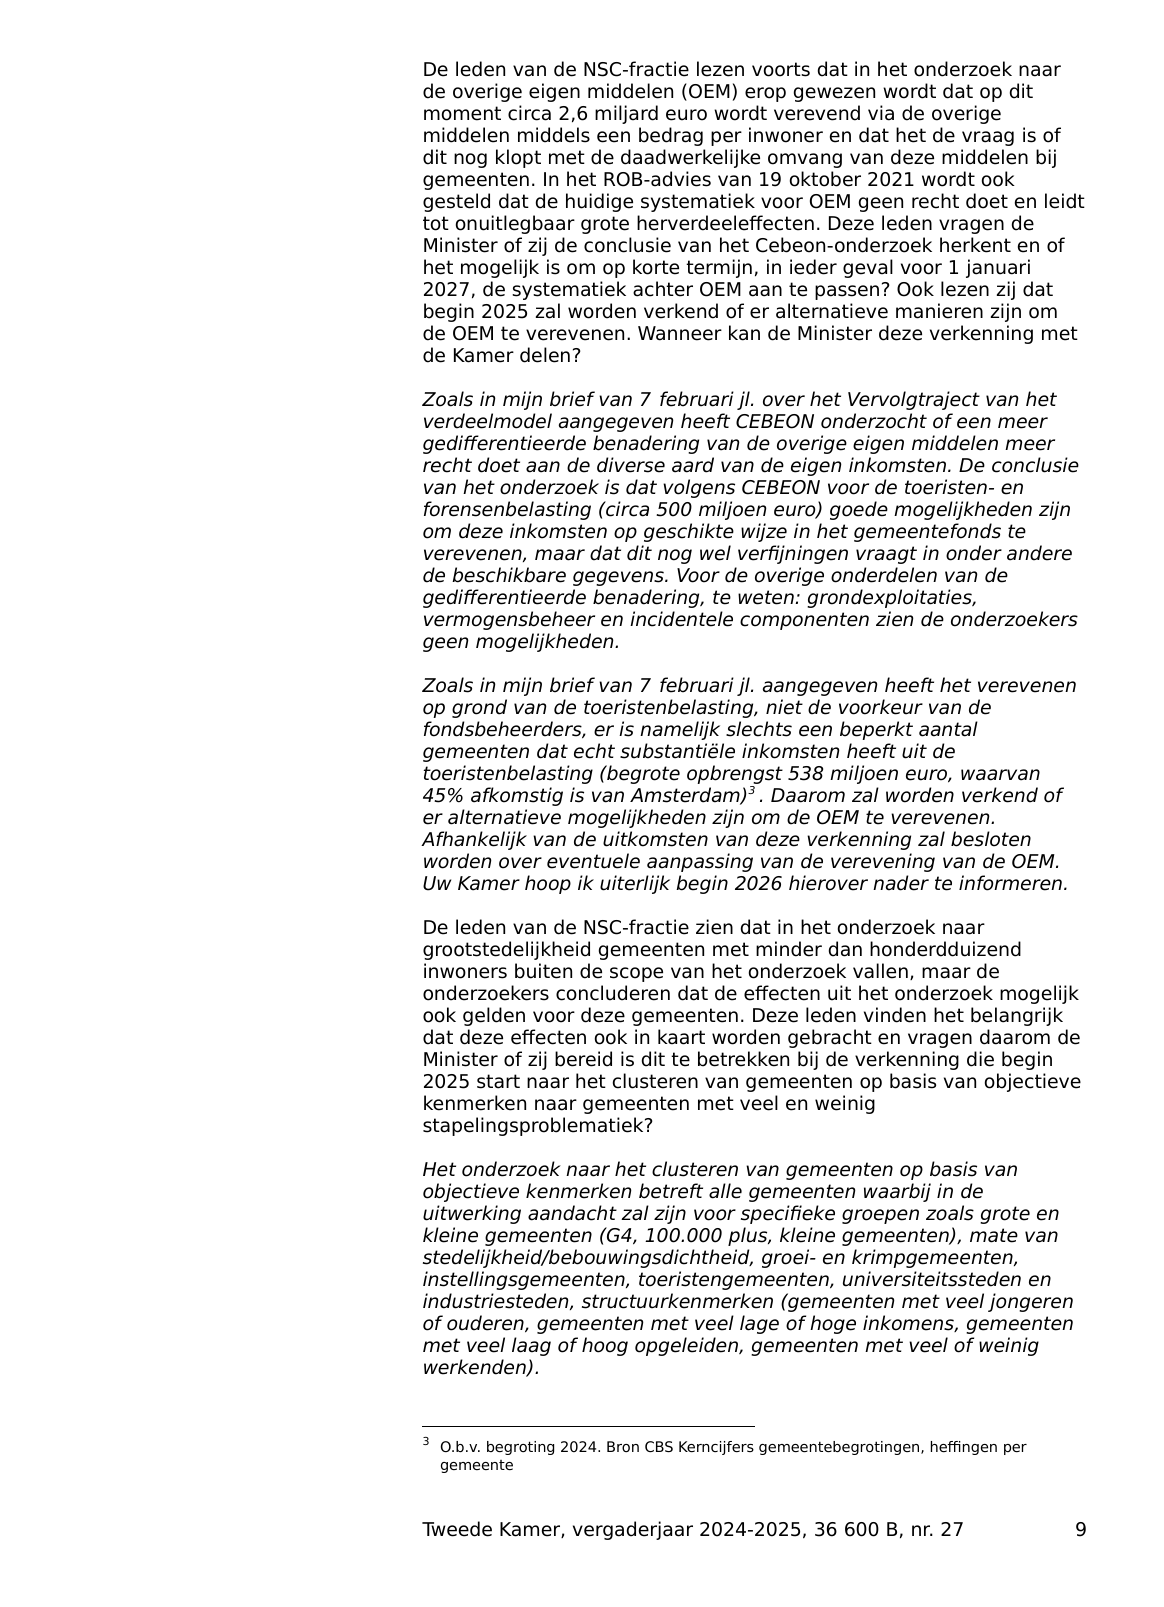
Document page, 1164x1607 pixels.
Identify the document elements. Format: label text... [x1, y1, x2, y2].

text De leden van de NSC-fractie lezen voorts dat in het onderzoek naar de overige eigen middelen (OEM) erop gewezen wordt dat op dit moment circa 2,6 miljard euro wordt verevend via de overige middelen middels een bedrag per inwoner en dat het de vraag is of dit nog klopt met de daadwerkelijke omvang van deze middelen bij gemeenten. In het ROB-advies van 19 oktober 2021 wordt ook gesteld dat de huidige systematiek voor OEM geen recht doet en leidt tot onuitlegbaar grote herverdeeleffecten. Deze leden vragen de Minister of zij de conclusie van het Cebeon-onderzoek herkent en of het mogelijk is om op korte termijn, in ieder geval voor 1 januari 2027, de systematiek achter OEM aan te passen? Ook lezen zij dat begin 2025 zal worden verkend of er alternatieve manieren zijn om de OEM te verevenen. Wanneer kan de Minister deze verkenning met de Kamer delen? [422, 59, 1087, 367]
text Zoals in mijn brief van 7 februari jl. aangegeven heeft het verevenen op grond van de toeristenbelasting, niet de voorkeur van de fondsbeheerders, er is namelijk slechts een beperkt aantal gemeenten dat echt substantiële inkomsten heeft uit de toeristenbelasting (begrote opbrengst 538 miljoen euro, waarvan 45% afkomstig is van Amsterdam). Daarom zal worden verkend of er alternatieve mogelijkheden zijn om de OEM te verevenen. Afhankelijk van de uitkomsten van deze verkenning zal besloten worden over eventuele aanpassing van de verevening van de OEM. Uw Kamer hoop ik uiterlijk begin 2026 hierover nader te informeren. [422, 675, 1087, 895]
text Zoals in mijn brief van 7 februari jl. over het Vervolgtraject van het verdeelmodel aangegeven heeft CEBEON onderzocht of een meer gedifferentieerde benadering van de overige eigen middelen meer recht doet aan de diverse aard van de eigen inkomsten. De conclusie van het onderzoek is dat volgens CEBEON voor de toeristen- en forensenbelasting (circa 500 miljoen euro) goede mogelijkheden zijn om deze inkomsten op geschikte wijze in het gemeentefonds te verevenen, maar dat dit nog wel verfijningen vraagt in onder andere de beschikbare gegevens. Voor de overige onderdelen van de gedifferentieerde benadering, te weten: grondexploitaties, vermogensbeheer en incidentele componenten zien de onderzoekers geen mogelijkheden. [422, 389, 1087, 653]
text Het onderzoek naar het clusteren van gemeenten op basis van objectieve kenmerken betreft alle gemeenten waarbij in de uitwerking aandacht zal zijn voor specifieke groepen zoals grote en kleine gemeenten (G4, 100.000 plus, kleine gemeenten), mate van stedelijkheid/bebouwingsdichtheid, groei- en krimpgemeenten, instellingsgemeenten, toeristengemeenten, universiteitssteden en industriesteden, structuurkenmerken (gemeenten met veel jongeren of ouderen, gemeenten met veel lage of hoge inkomens, gemeenten met veel laag of hoog opgeleiden, gemeenten met veel of weinig werkenden). [422, 1159, 1087, 1379]
text O.b.v. begroting 2024. Bron CBS Kerncijfers gemeentebegrotingen, heffingen per gemeente [422, 1435, 1087, 1474]
text De leden van de NSC-fractie zien dat in het onderzoek naar grootstedelijkheid gemeenten met minder dan honderdduizend inwoners buiten de scope van het onderzoek vallen, maar de onderzoekers concluderen dat de effecten uit het onderzoek mogelijk ook gelden voor deze gemeenten. Deze leden vinden het belangrijk dat deze effecten ook in kaart worden gebracht en vragen daarom de Minister of zij bereid is dit te betrekken bij de verkenning die begin 2025 start naar het clusteren van gemeenten op basis van objectieve kenmerken naar gemeenten met veel en weinig stapelingsproblematiek? [422, 917, 1087, 1137]
